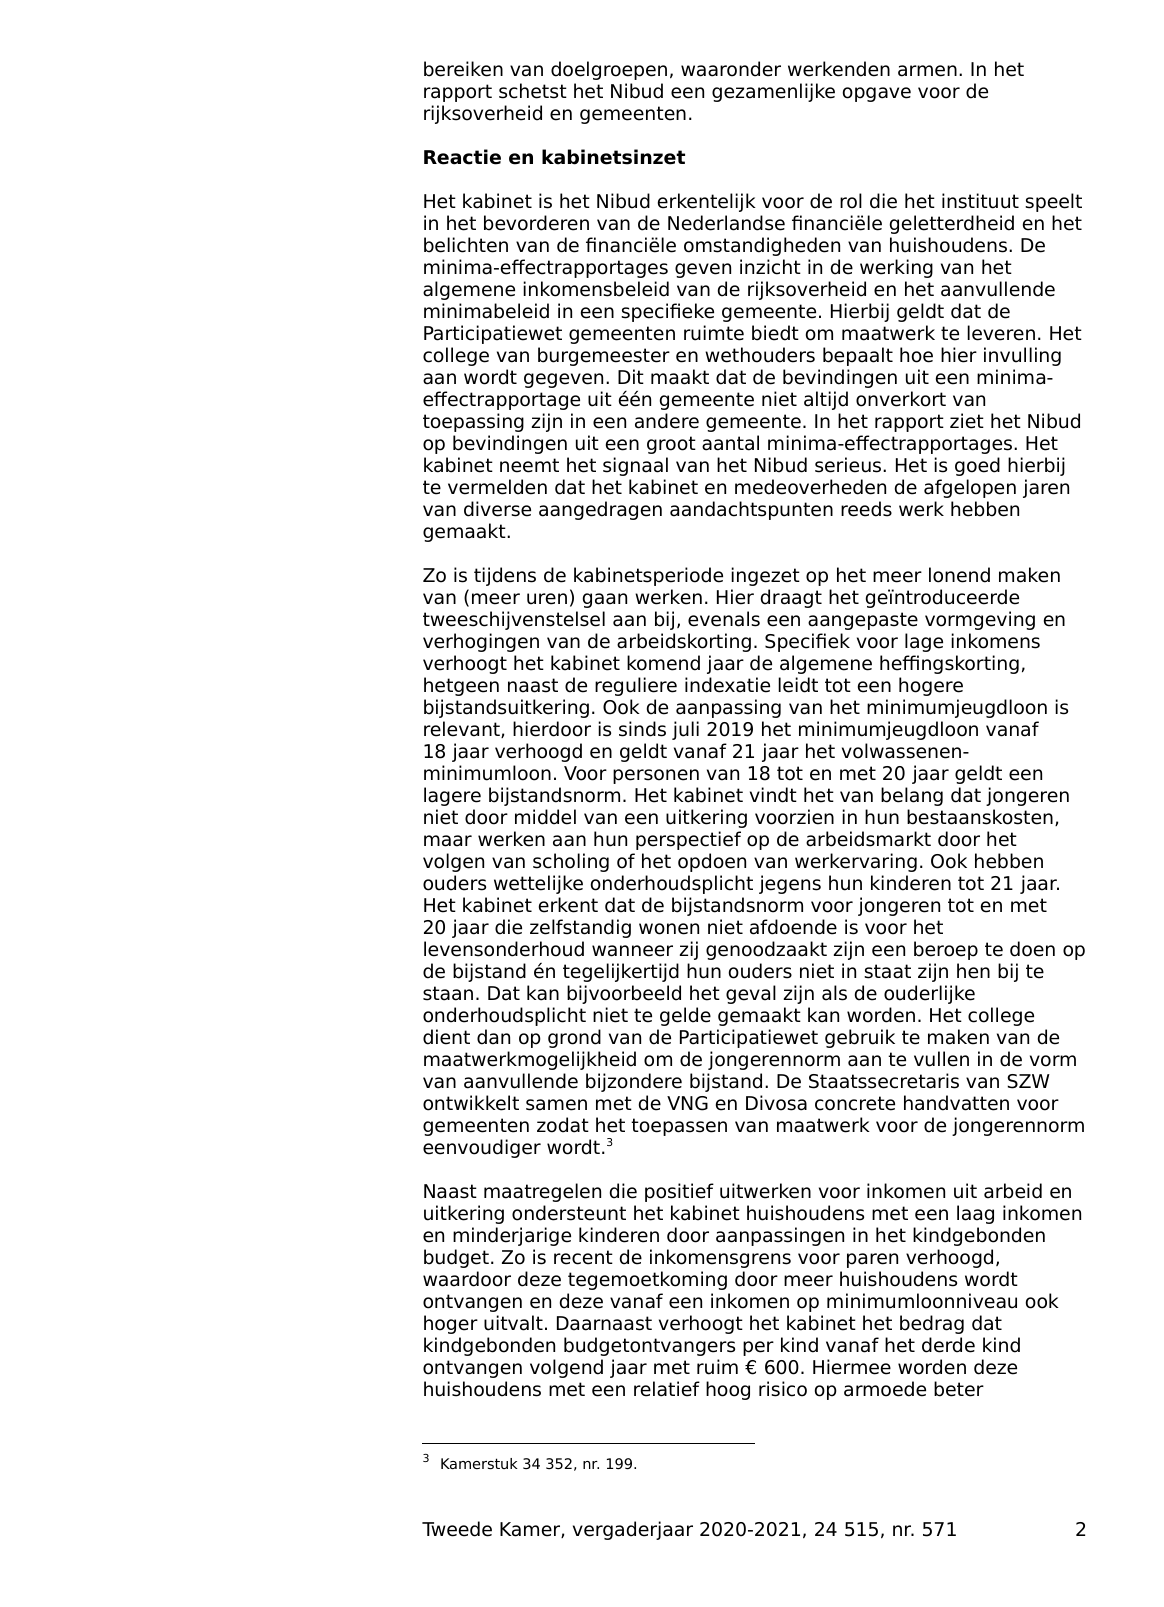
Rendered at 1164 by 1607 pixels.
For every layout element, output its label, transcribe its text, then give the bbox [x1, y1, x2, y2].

text Zo is tijdens de kabinetsperiode ingezet op het meer lonend maken van (meer uren) gaan werken. Hier draagt het geïntroduceerde tweeschijvenstelsel aan bij, evenals een aangepaste vormgeving en verhogingen van de arbeidskorting. Specifiek voor lage inkomens verhoogt het kabinet komend jaar de algemene heffingskorting, hetgeen naast de reguliere indexatie leidt tot een hogere bijstandsuitkering. Ook de aanpassing van het minimumjeugdloon is relevant, hierdoor is sinds juli 2019 het minimumjeugdloon vanaf 18 jaar verhoogd en geldt vanaf 21 jaar het volwassenen-minimumloon. Voor personen van 18 tot en met 20 jaar geldt een lagere bijstandsnorm. Het kabinet vindt het van belang dat jongeren niet door middel van een uitkering voorzien in hun bestaanskosten, maar werken aan hun perspectief op de arbeidsmarkt door het volgen van scholing of het opdoen van werkervaring. Ook hebben ouders wettelijke onderhoudsplicht jegens hun kinderen tot 21 jaar. Het kabinet erkent dat de bijstandsnorm voor jongeren tot en met 20 jaar die zelfstandig wonen niet afdoende is voor het levensonderhoud wanneer zij genoodzaakt zijn een beroep te doen op de bijstand én tegelijkertijd hun ouders niet in staat zijn hen bij te staan. Dat kan bijvoorbeeld het geval zijn als de ouderlijke onderhoudsplicht niet te gelde gemaakt kan worden. Het college dient dan op grond van de Participatiewet gebruik te maken van de maatwerkmogelijkheid om de jongerennorm aan te vullen in de vorm van aanvullende bijzondere bijstand. De Staatssecretaris van SZW ontwikkelt samen met de VNG en Divosa concrete handvatten voor gemeenten zodat het toepassen van maatwerk voor de jongerennorm eenvoudiger wordt. [422, 565, 1087, 1159]
text Kamerstuk 34 352, nr. 199. [422, 1452, 1087, 1474]
text bereiken van doelgroepen, waaronder werkenden armen. In het rapport schetst het Nibud een gezamenlijke opgave voor de rijksoverheid en gemeenten. [422, 59, 1087, 125]
subtitle Reactie en kabinetsinzet [422, 147, 1087, 169]
text Het kabinet is het Nibud erkentelijk voor de rol die het instituut speelt in het bevorderen van de Nederlandse financiële geletterdheid en het belichten van de financiële omstandigheden van huishoudens. De minima-effectrapportages geven inzicht in de werking van het algemene inkomensbeleid van de rijksoverheid en het aanvullende minimabeleid in een specifieke gemeente. Hierbij geldt dat de Participatiewet gemeenten ruimte biedt om maatwerk te leveren. Het college van burgemeester en wethouders bepaalt hoe hier invulling aan wordt gegeven. Dit maakt dat de bevindingen uit een minima-effectrapportage uit één gemeente niet altijd onverkort van toepassing zijn in een andere gemeente. In het rapport ziet het Nibud op bevindingen uit een groot aantal minima-effectrapportages. Het kabinet neemt het signaal van het Nibud serieus. Het is goed hierbij te vermelden dat het kabinet en medeoverheden de afgelopen jaren van diverse aangedragen aandachtspunten reeds werk hebben gemaakt. [422, 191, 1087, 543]
text Naast maatregelen die positief uitwerken voor inkomen uit arbeid en uitkering ondersteunt het kabinet huishoudens met een laag inkomen en minderjarige kinderen door aanpassingen in het kindgebonden budget. Zo is recent de inkomensgrens voor paren verhoogd, waardoor deze tegemoetkoming door meer huishoudens wordt ontvangen en deze vanaf een inkomen op minimumloonniveau ook hoger uitvalt. Daarnaast verhoogt het kabinet het bedrag dat kindgebonden budgetontvangers per kind vanaf het derde kind ontvangen volgend jaar met ruim € 600. Hiermee worden deze huishoudens met een relatief hoog risico op armoede beter [422, 1181, 1087, 1401]
